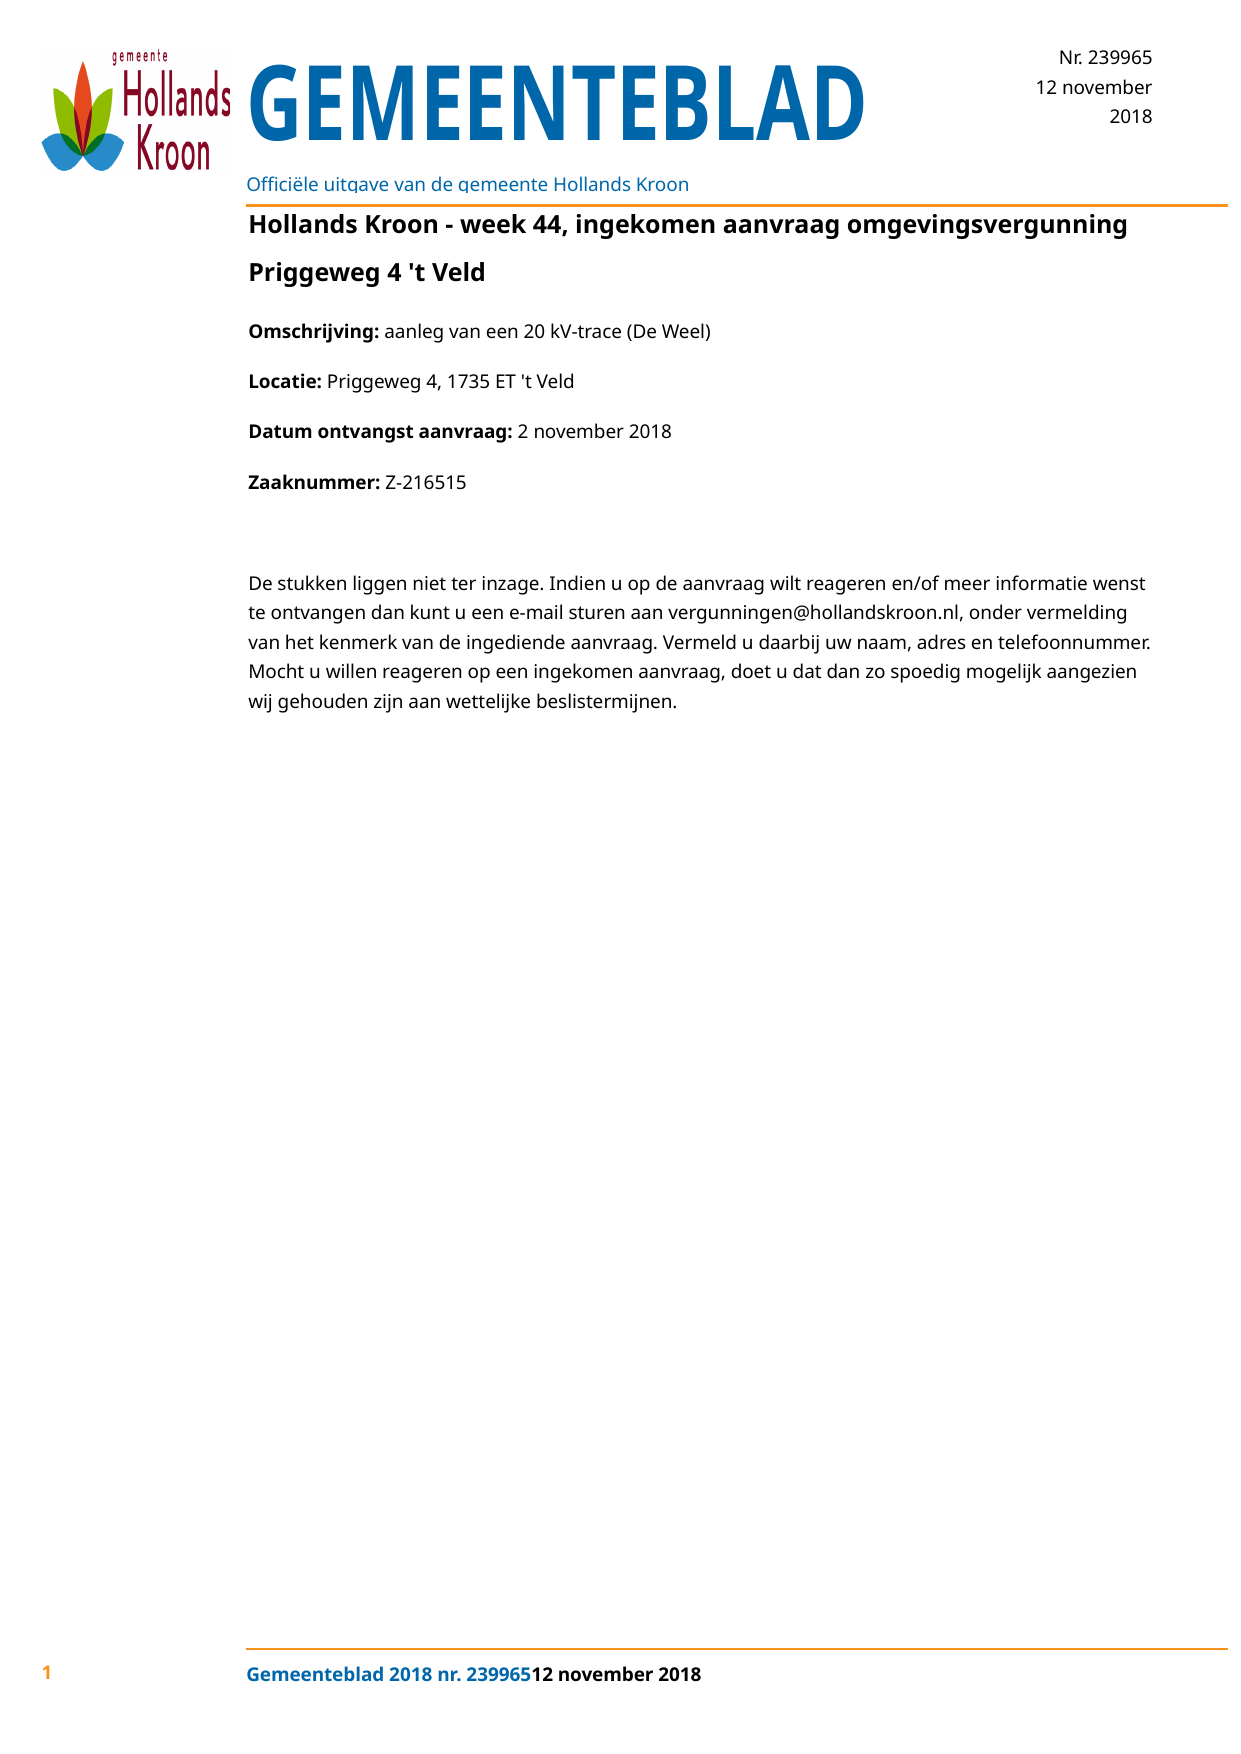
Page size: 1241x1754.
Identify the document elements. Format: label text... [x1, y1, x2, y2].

text Datum ontvangst aanvraag: 2 november 2018 [248, 419, 1152, 444]
picture [41, 47, 231, 172]
text Omschrijving: aanleg van een 20 kV-trace (De Weel) [248, 318, 1152, 344]
text Hollands Kroon - week 44, ingekomen aanvraag omgevingsvergunning Priggeweg 4 't Veld [248, 207, 1152, 288]
text Locatie: Priggeweg 4, 1735 ET 't Veld [248, 368, 1152, 394]
text De stukken liggen niet ter inzage. Indien u op de aanvraag wilt reageren en/of meer informatie wenst te ontvangen dan kunt u een e-mail sturen aan vergunningen@hollandskroon.nl, onder vermelding van het kenmerk van de ingediende aanvraag. Vermeld u daarbij uw naam, adres en telefoonnummer. Mocht u willen reageren op een ingekomen aanvraag, doet u dat dan zo spoedig mogelijk aangezien wij gehouden zijn aan wettelijke beslistermijnen. [248, 570, 1152, 714]
text Zaaknummer: Z-216515 [248, 469, 1152, 495]
